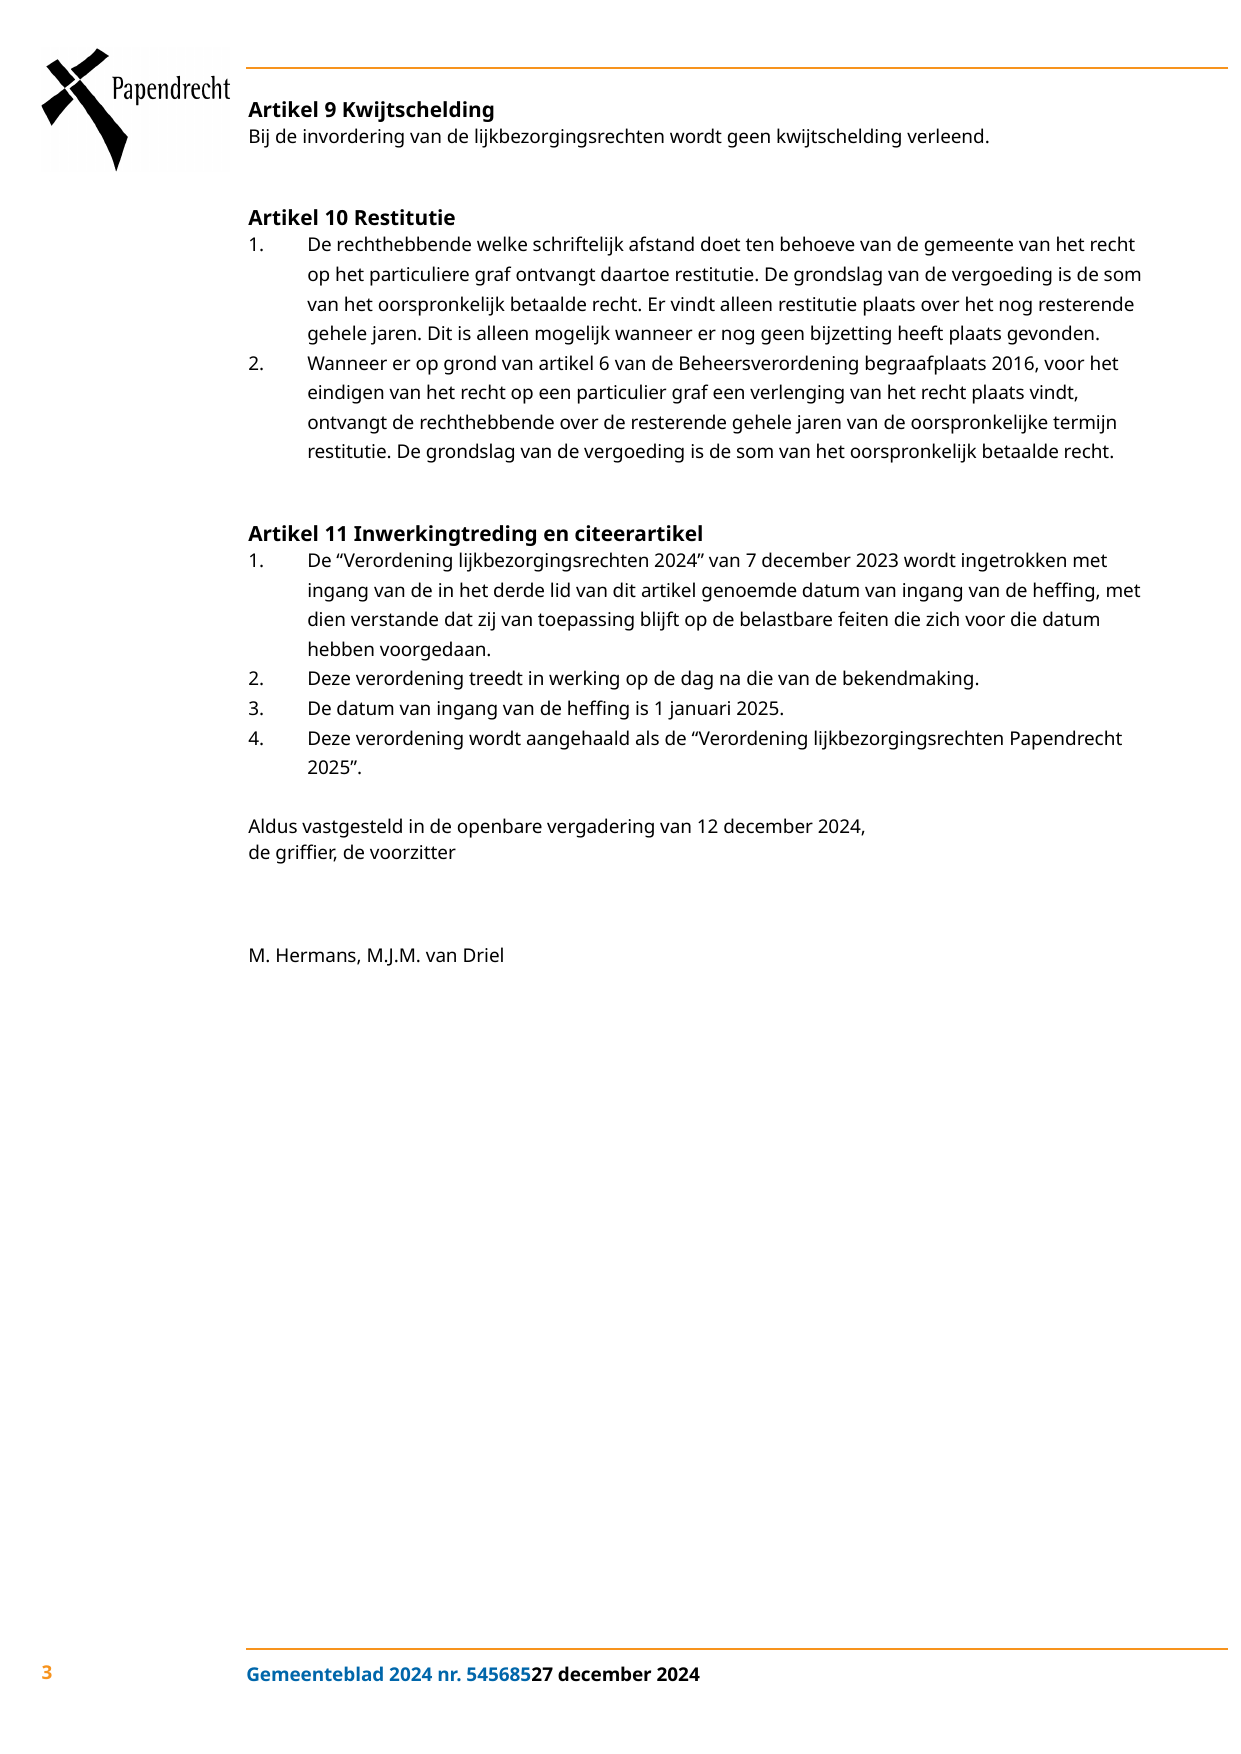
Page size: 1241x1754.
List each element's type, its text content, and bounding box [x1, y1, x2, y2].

text Bij de invordering van de lijkbezorgingsrechten wordt geen kwijtschelding verleend. [248, 123, 1152, 149]
list Deze verordening treedt in werking op de dag na die van de bekendmaking. [248, 666, 1152, 691]
list Wanneer er op grond van artikel 6 van de Beheersverordening begraafplaats 2016, voor het eindigen van het recht op een particulier graf een verlenging van het recht plaats vindt, ontvangt de rechthebbende over de resterende gehele jaren van de oorspronkelijke termijn restitutie. De grondslag van de vergoeding is de som van het oorspronkelijk betaalde recht. [248, 350, 1152, 464]
text de griffier, de voorzitter [248, 839, 1152, 865]
list Deze verordening wordt aangehaald als de “Verordening lijkbezorgingsrechten Papendrecht 2025”. [248, 725, 1152, 780]
text Aldus vastgesteld in de openbare vergadering van 12 december 2024, [248, 813, 1152, 839]
text M. Hermans, M.J.M. van Driel [248, 942, 1152, 968]
text Artikel 10 Restitutie [248, 203, 1152, 232]
list De rechthebbende welke schriftelijk afstand doet ten behoeve van de gemeente van het recht op het particuliere graf ontvangt daartoe restitutie. De grondslag van de vergoeding is de som van het oorspronkelijk betaalde recht. Er vindt alleen restitutie plaats over het nog resterende gehele jaren. Dit is alleen mogelijk wanneer er nog geen bijzetting heeft plaats gevonden. [248, 232, 1152, 346]
picture [41, 47, 231, 172]
list De datum van ingang van de heffing is 1 januari 2025. [248, 695, 1152, 721]
text Artikel 11 Inwerkingtreding en citeerartikel [248, 519, 1152, 547]
list De “Verordening lijkbezorgingsrechten 2024” van 7 december 2023 wordt ingetrokken met ingang van de in het derde lid van dit artikel genoemde datum van ingang van de heffing, met dien verstande dat zij van toepassing blijft op de belastbare feiten die zich voor die datum hebben voorgedaan. [248, 547, 1152, 662]
text Artikel 9 Kwijtschelding [248, 95, 1152, 123]
